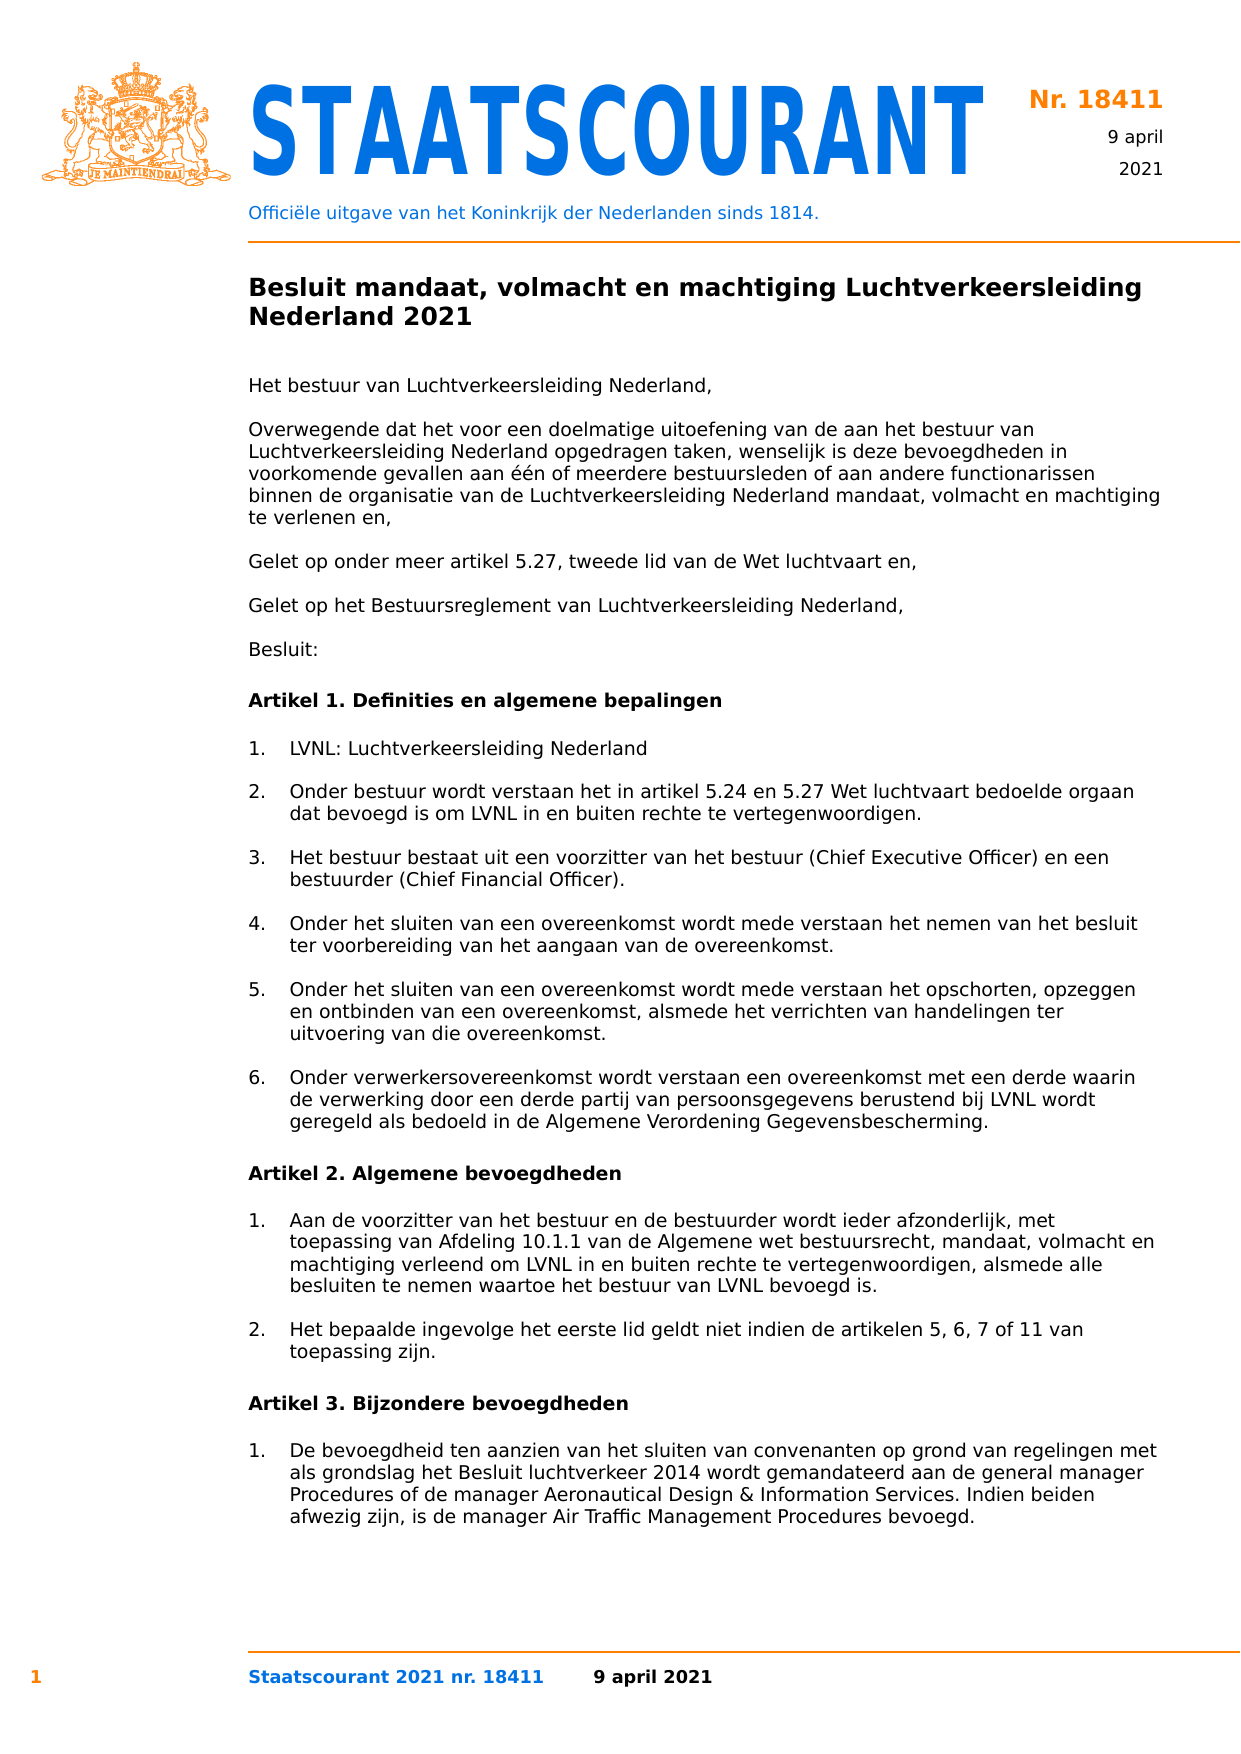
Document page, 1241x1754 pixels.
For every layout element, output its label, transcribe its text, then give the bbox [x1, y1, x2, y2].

text 1. Aan de voorzitter van het bestuur en de bestuurder wordt ieder afzonderlijk, met toepassing van Afdeling 10.1.1 van de Algemene wet bestuursrecht, mandaat, volmacht en machtiging verleend om LVNL in en buiten rechte te vertegenwoordigen, alsmede alle besluiten te nemen waartoe het bestuur van LVNL bevoegd is. [248, 1209, 1163, 1297]
picture [41, 62, 231, 186]
table_header STAATSCOURANT [248, 62, 998, 203]
text Gelet op het Bestuursreglement van Luchtverkeersleiding Nederland, [248, 594, 1163, 617]
text Gelet op onder meer artikel 5.27, tweede lid van de Wet luchtvaart en, [248, 551, 1163, 573]
subtitle Artikel 3. Bijzondere bevoegdheden [248, 1393, 1163, 1415]
text Overwegende dat het voor een doelmatige uitoefening van de aan het bestuur van Luchtverkeersleiding Nederland opgedragen taken, wenselijk is deze bevoegdheden in voorkomende gevallen aan één of meerdere bestuursleden of aan andere functionarissen binnen de organisatie van de Luchtverkeersleiding Nederland mandaat, volmacht en machtiging te verlenen en, [248, 419, 1163, 529]
text 2. Het bepaalde ingevolge het eerste lid geldt niet indien de artikelen 5, 6, 7 of 11 van toepassing zijn. [248, 1319, 1163, 1363]
text 2. Onder bestuur wordt verstaan het in artikel 5.24 en 5.27 Wet luchtvaart bedoelde orgaan dat bevoegd is om LVNL in en buiten rechte te vertegenwoordigen. [248, 781, 1163, 825]
text Besluit: [248, 638, 1163, 660]
text 1. LVNL: Luchtverkeersleiding Nederland [248, 737, 1163, 759]
text 5. Onder het sluiten van een overeenkomst wordt mede verstaan het opschorten, opzeggen en ontbinden van een overeenkomst, alsmede het verrichten van handelingen ter uitvoering van die overeenkomst. [248, 979, 1163, 1045]
subtitle Artikel 2. Algemene bevoegdheden [248, 1162, 1163, 1184]
table_header [25, 62, 248, 241]
table_cell Officiële uitgave van het Koninkrijk der Nederlanden sinds 1814. [248, 203, 1240, 241]
text Het bestuur van Luchtverkeersleiding Nederland, [248, 375, 1163, 397]
subtitle Artikel 1. Definities en algemene bepalingen [248, 690, 1163, 712]
subtitle Besluit mandaat, volmacht en machtiging Luchtverkeersleiding Nederland 2021 [248, 273, 1163, 331]
text 1. De bevoegdheid ten aanzien van het sluiten van convenanten op grond van regelingen met als grondslag het Besluit luchtverkeer 2014 wordt gemandateerd aan de general manager Procedures of de manager Aeronautical Design & Information Services. Indien beiden afwezig zijn, is de manager Air Traffic Management Procedures bevoegd. [248, 1440, 1163, 1528]
table_header Nr. 18411 [998, 62, 1240, 121]
table_cell 9 april [998, 121, 1240, 153]
text 3. Het bestuur bestaat uit een voorzitter van het bestuur (Chief Executive Officer) en een bestuurder (Chief Financial Officer). [248, 847, 1163, 891]
text 4. Onder het sluiten van een overeenkomst wordt mede verstaan het nemen van het besluit ter voorbereiding van het aangaan van de overeenkomst. [248, 913, 1163, 957]
text 6. Onder verwerkersovereenkomst wordt verstaan een overeenkomst met een derde waarin de verwerking door een derde partij van persoonsgegevens berustend bij LVNL wordt geregeld als bedoeld in de Algemene Verordening Gegevensbescherming. [248, 1067, 1163, 1132]
table_cell 2021 [998, 153, 1240, 203]
